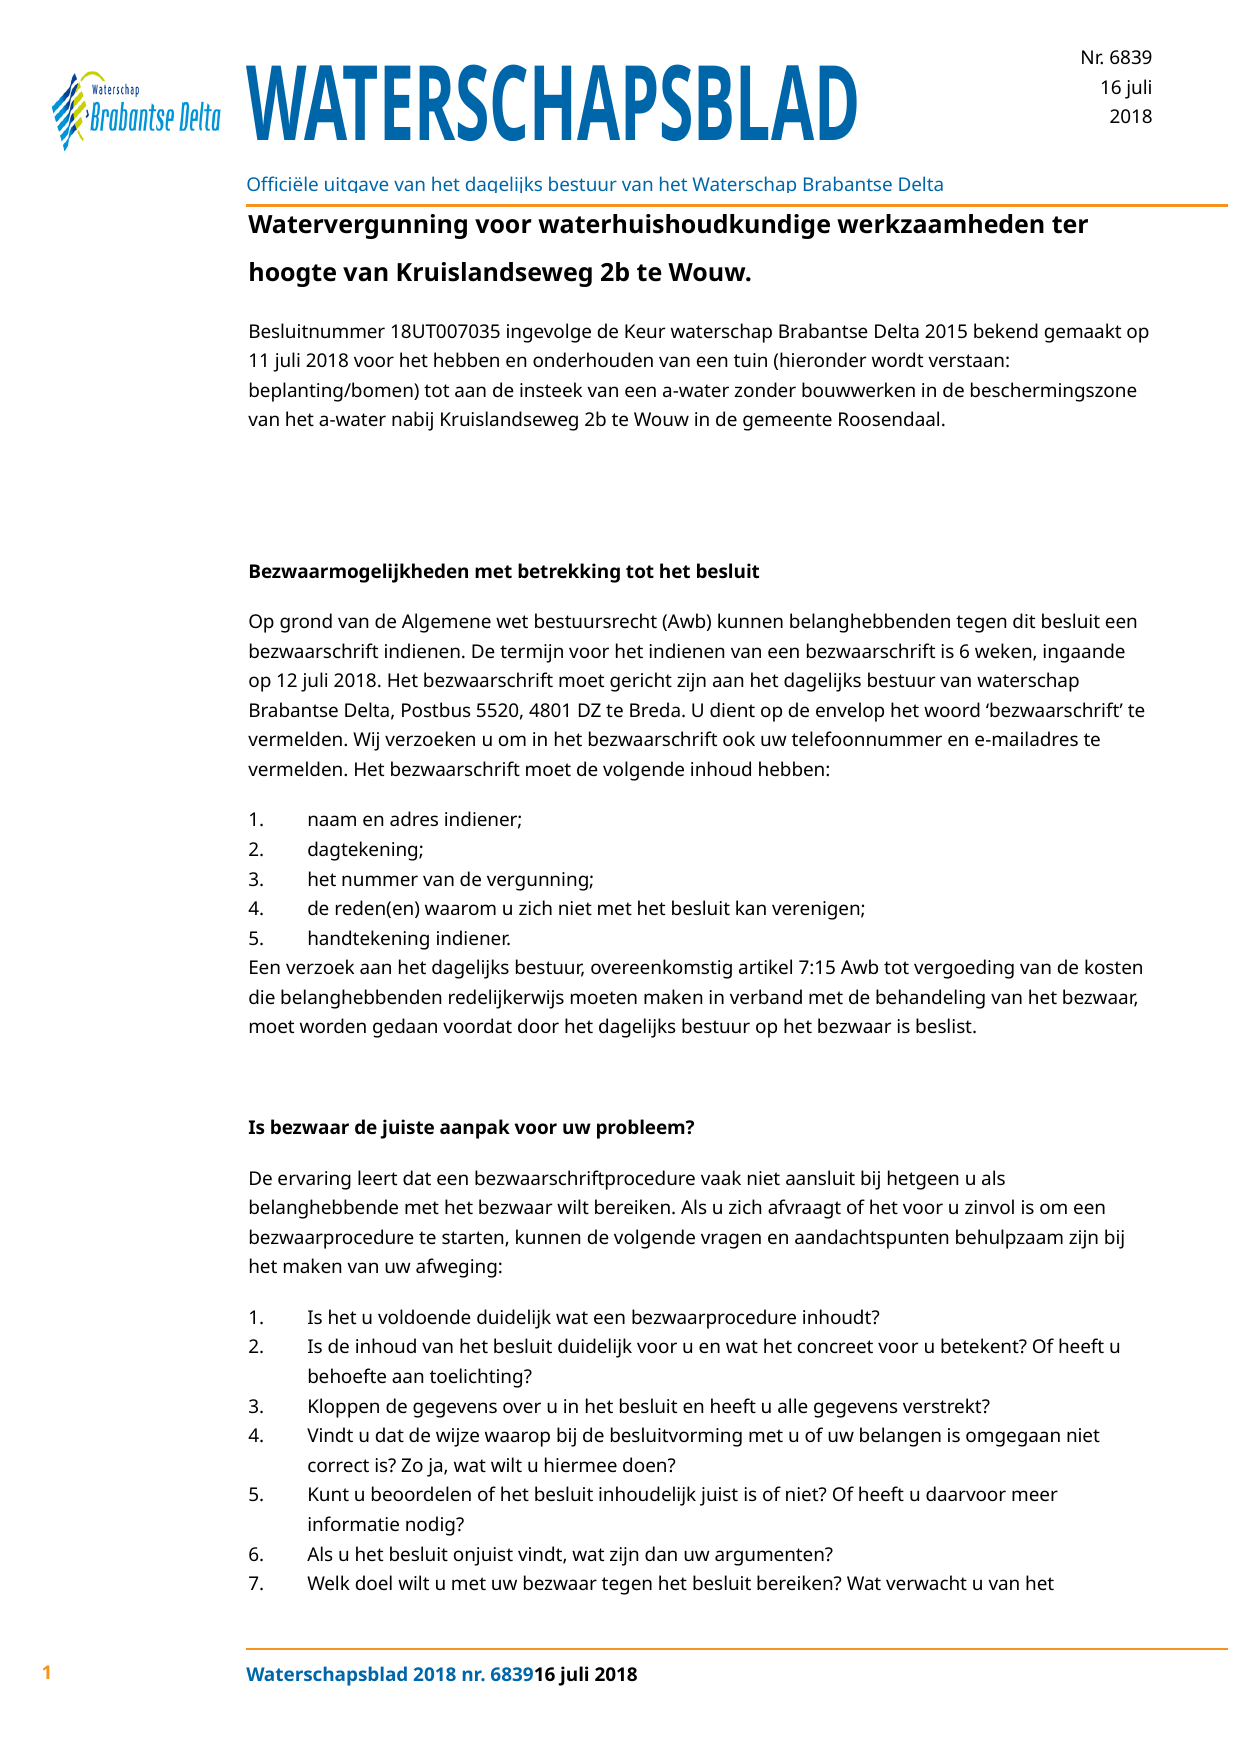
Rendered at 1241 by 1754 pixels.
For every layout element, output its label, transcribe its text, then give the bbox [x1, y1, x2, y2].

list Is de inhoud van het besluit duidelijk voor u en wat het concreet voor u betekent? Of heeft u behoefte aan toelichting? [248, 1334, 1152, 1389]
text Is bezwaar de juiste aanpak voor uw probleem? [248, 1114, 1152, 1140]
list het nummer van de vergunning; [248, 866, 1152, 892]
list Als u het besluit onjuist vindt, wat zijn dan uw argumenten? [248, 1541, 1152, 1567]
list Welk doel wilt u met uw bezwaar tegen het besluit bereiken? Wat verwacht u van het [248, 1570, 1152, 1596]
text Op grond van de Algemene wet bestuursrecht (Awb) kunnen belanghebbenden tegen dit besluit een bezwaarschrift indienen. De termijn voor het indienen van een bezwaarschrift is 6 weken, ingaande op 12 juli 2018. Het bezwaarschrift moet gericht zijn aan het dagelijks bestuur van waterschap Brabantse Delta, Postbus 5520, 4801 DZ te Breda. U dient op de envelop het woord ‘bezwaarschrift’ te vermelden. Wij verzoeken u om in het bezwaarschrift ook uw telefoonnummer en e‑mailadres te vermelden. Het bezwaarschrift moet de volgende inhoud hebben: [248, 608, 1152, 782]
text Watervergunning voor waterhuishoudkundige werkzaamheden ter hoogte van Kruislandseweg 2b te Wouw. [248, 207, 1152, 288]
list de reden(en) waarom u zich niet met het besluit kan verenigen; [248, 895, 1152, 921]
list Kloppen de gegevens over u in het besluit en heeft u alle gegevens verstrekt? [248, 1393, 1152, 1419]
list Vindt u dat de wijze waarop bij de besluitvorming met u of uw belangen is omgegaan niet correct is? Zo ja, wat wilt u hiermee doen? [248, 1422, 1152, 1478]
text Bezwaarmogelijkheden met betrekking tot het besluit [248, 558, 1152, 584]
list dagtekening; [248, 836, 1152, 862]
list naam en adres indiener; [248, 807, 1152, 832]
list handtekening indiener. [248, 925, 1152, 951]
picture [41, 47, 231, 172]
list Is het u voldoende duidelijk wat een bezwaarprocedure inhoudt? [248, 1304, 1152, 1330]
text De ervaring leert dat een bezwaarschriftprocedure vaak niet aansluit bij hetgeen u als belanghebbende met het bezwaar wilt bereiken. Als u zich afvraagt of het voor u zinvol is om een bezwaarprocedure te starten, kunnen de volgende vragen en aandachtspunten behulpzaam zijn bij het maken van uw afweging: [248, 1165, 1152, 1279]
list Kunt u beoordelen of het besluit inhoudelijk juist is of niet? Of heeft u daarvoor meer informatie nodig? [248, 1482, 1152, 1537]
text Een verzoek aan het dagelijks bestuur, overeenkomstig artikel 7:15 Awb tot vergoeding van de kosten die belanghebbenden redelijkerwijs moeten maken in verband met de behandeling van het bezwaar, moet worden gedaan voordat door het dagelijks bestuur op het bezwaar is beslist. [248, 954, 1152, 1039]
text Besluitnummer 18UT007035 ingevolge de Keur waterschap Brabantse Delta 2015 bekend gemaakt op 11 juli 2018 voor het hebben en onderhouden van een tuin (hieronder wordt verstaan: beplanting/bomen) tot aan de insteek van een a-water zonder bouwwerken in de beschermingszone van het a-water nabij Kruislandseweg 2b te Wouw in de gemeente Roosendaal. [248, 318, 1152, 432]
